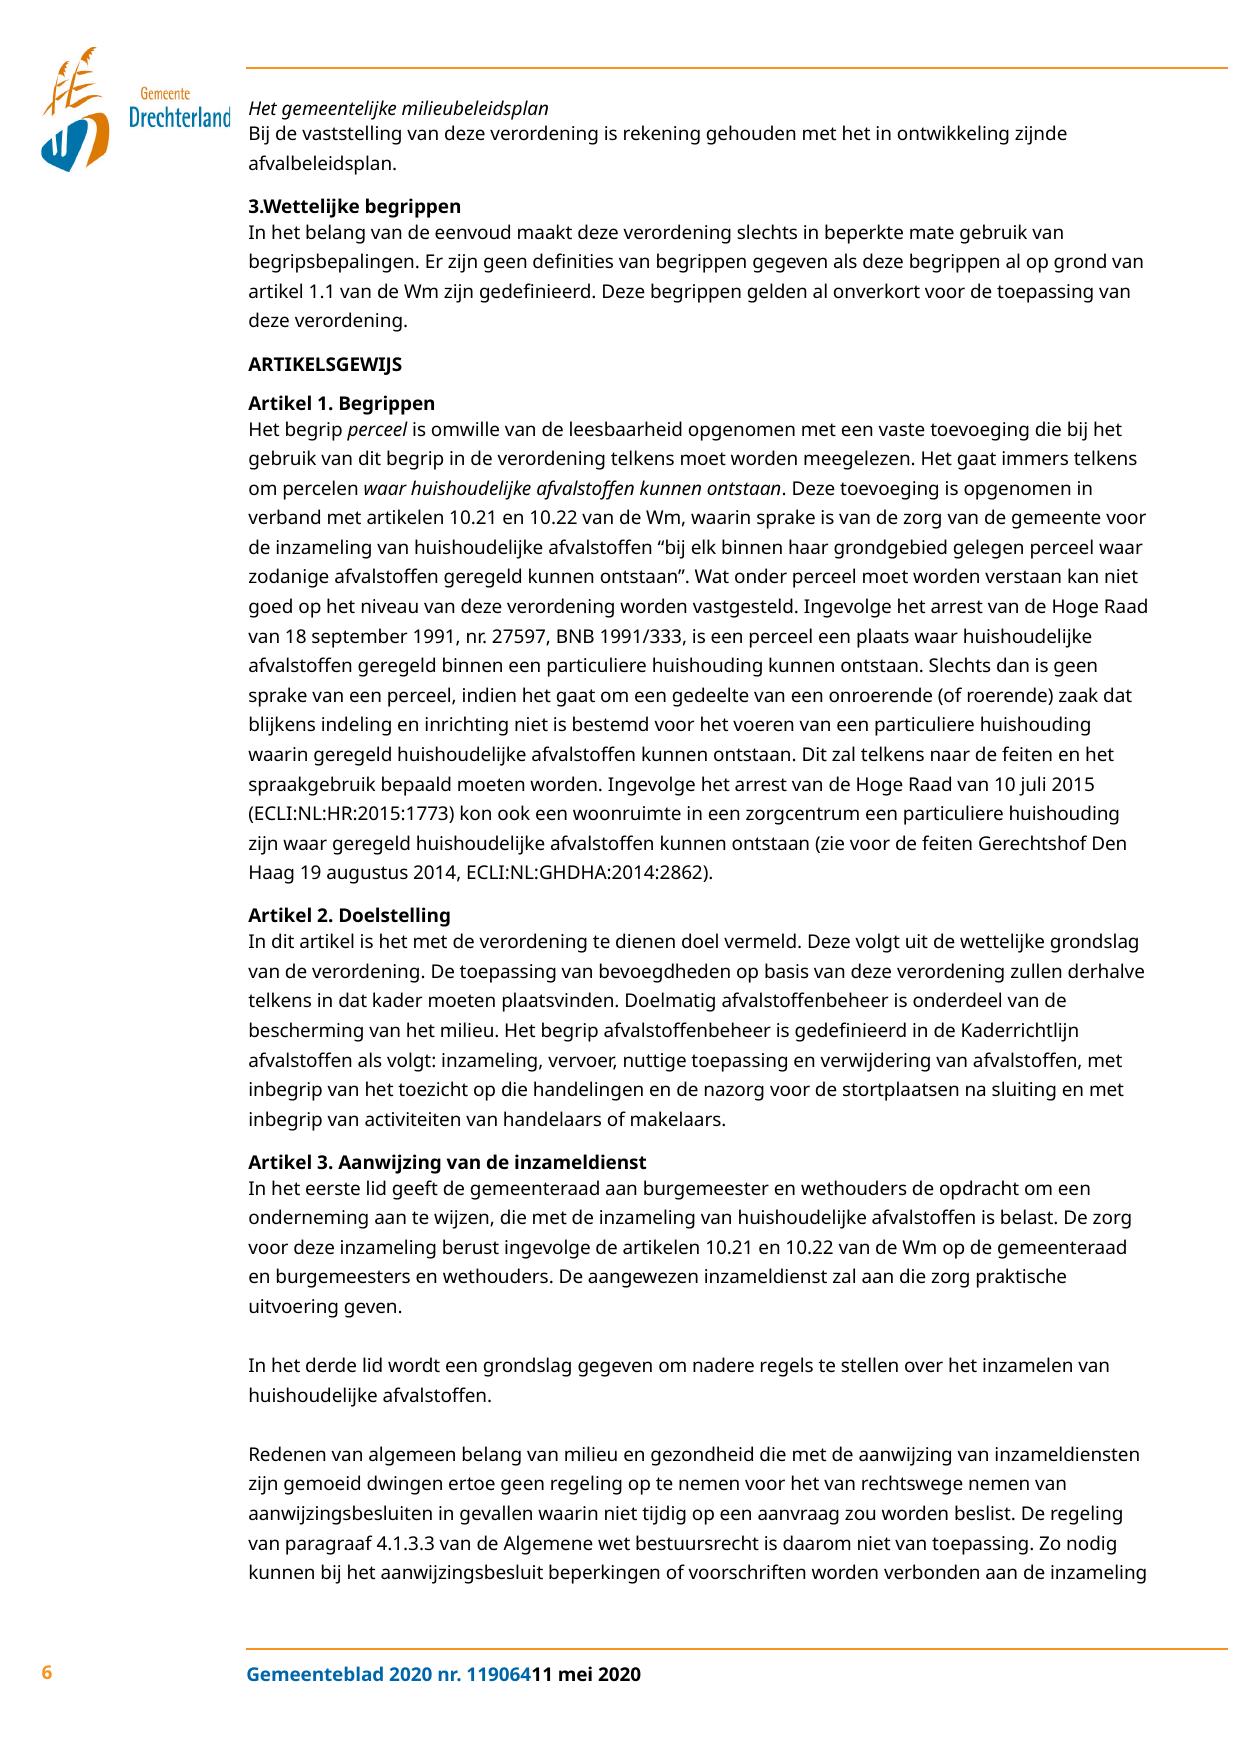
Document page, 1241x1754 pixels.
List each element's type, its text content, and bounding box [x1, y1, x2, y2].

text Artikel 3. Aanwijzing van de inzameldienst [248, 1149, 1152, 1175]
text 3.Wettelijke begrippen [248, 193, 1152, 219]
text In het belang van de eenvoud maakt deze verordening slechts in beperkte mate gebruik van begripsbepalingen. Er zijn geen definities van begrippen gegeven als deze begrippen al op grond van artikel 1.1 van de Wm zijn gedefinieerd. Deze begrippen gelden al onverkort voor de toepassing van deze verordening. [248, 219, 1152, 333]
text Bij de vaststelling van deze verordening is rekening gehouden met het in ontwikkeling zijnde afvalbeleidsplan. [248, 121, 1152, 176]
text In het derde lid wordt een grondslag gegeven om nadere regels te stellen over het inzamelen van huishoudelijke afvalstoffen. [248, 1352, 1152, 1408]
picture [41, 158, 64, 172]
picture [41, 47, 231, 172]
text Het gemeentelijke milieubeleidsplan [248, 95, 1152, 121]
text ARTIKELSGEWIJS [248, 351, 1152, 377]
text Artikel 1. Begrippen [248, 390, 1152, 416]
text Het begrip perceel is omwille van de leesbaarheid opgenomen met een vaste toevoeging die bij het gebruik van dit begrip in de verordening telkens moet worden meegelezen. Het gaat immers telkens om percelen waar huishoudelijke afvalstoffen kunnen ontstaan. Deze toevoeging is opgenomen in verband met artikelen 10.21 en 10.22 van de Wm, waarin sprake is van de zorg van de gemeente voor de inzameling van huishoudelijke afvalstoffen “bij elk binnen haar grondgebied gelegen perceel waar zodanige afvalstoffen geregeld kunnen ontstaan”. Wat onder perceel moet worden verstaan kan niet goed op het niveau van deze verordening worden vastgesteld. Ingevolge het arrest van de Hoge Raad van 18 september 1991, nr. 27597, BNB 1991/333, is een perceel een plaats waar huishoudelijke afvalstoffen geregeld binnen een particuliere huishouding kunnen ontstaan. Slechts dan is geen sprake van een perceel, indien het gaat om een gedeelte van een onroerende (of roerende) zaak dat blijkens indeling en inrichting niet is bestemd voor het voeren van een particuliere huishouding waarin geregeld huishoudelijke afvalstoffen kunnen ontstaan. Dit zal telkens naar de feiten en het spraakgebruik bepaald moeten worden. Ingevolge het arrest van de Hoge Raad van 10 juli 2015 (ECLI:NL:HR:2015:1773) kon ook een woonruimte in een zorgcentrum een particuliere huishouding zijn waar geregeld huishoudelijke afvalstoffen kunnen ontstaan (zie voor de feiten Gerechtshof Den Haag 19 augustus 2014, ECLI:NL:GHDHA:2014:2862). [248, 416, 1152, 885]
picture [226, 115, 231, 124]
text In dit artikel is het met de verordening te dienen doel vermeld. Deze volgt uit de wettelijke grondslag van de verordening. De toepassing van bevoegdheden op basis van deze verordening zullen derhalve telkens in dat kader moeten plaatsvinden. Doelmatig afvalstoffenbeheer is onderdeel van de bescherming van het milieu. Het begrip afvalstoffenbeheer is gedefinieerd in de Kaderrichtlijn afvalstoffen als volgt: inzameling, vervoer, nuttige toepassing en verwijdering van afvalstoffen, met inbegrip van het toezicht op die handelingen en de nazorg voor de stortplaatsen na sluiting en met inbegrip van activiteiten van handelaars of makelaars. [248, 928, 1152, 1132]
text Redenen van algemeen belang van milieu en gezondheid die met de aanwijzing van inzameldiensten zijn gemoeid dwingen ertoe geen regeling op te nemen voor het van rechtswege nemen van aanwijzingsbesluiten in gevallen waarin niet tijdig op een aanvraag zou worden beslist. De regeling van paragraaf 4.1.3.3 van de Algemene wet bestuursrecht is daarom niet van toepassing. Zo nodig kunnen bij het aanwijzingsbesluit beperkingen of voorschriften worden verbonden aan de inzameling [248, 1441, 1152, 1585]
text In het eerste lid geeft de gemeenteraad aan burgemeester en wethouders de opdracht om een onderneming aan te wijzen, die met de inzameling van huishoudelijke afvalstoffen is belast. De zorg voor deze inzameling berust ingevolge de artikelen 10.21 en 10.22 van de Wm op de gemeenteraad en burgemeesters en wethouders. De aangewezen inzameldienst zal aan die zorg praktische uitvoering geven. [248, 1175, 1152, 1319]
text Artikel 2. Doelstelling [248, 903, 1152, 928]
